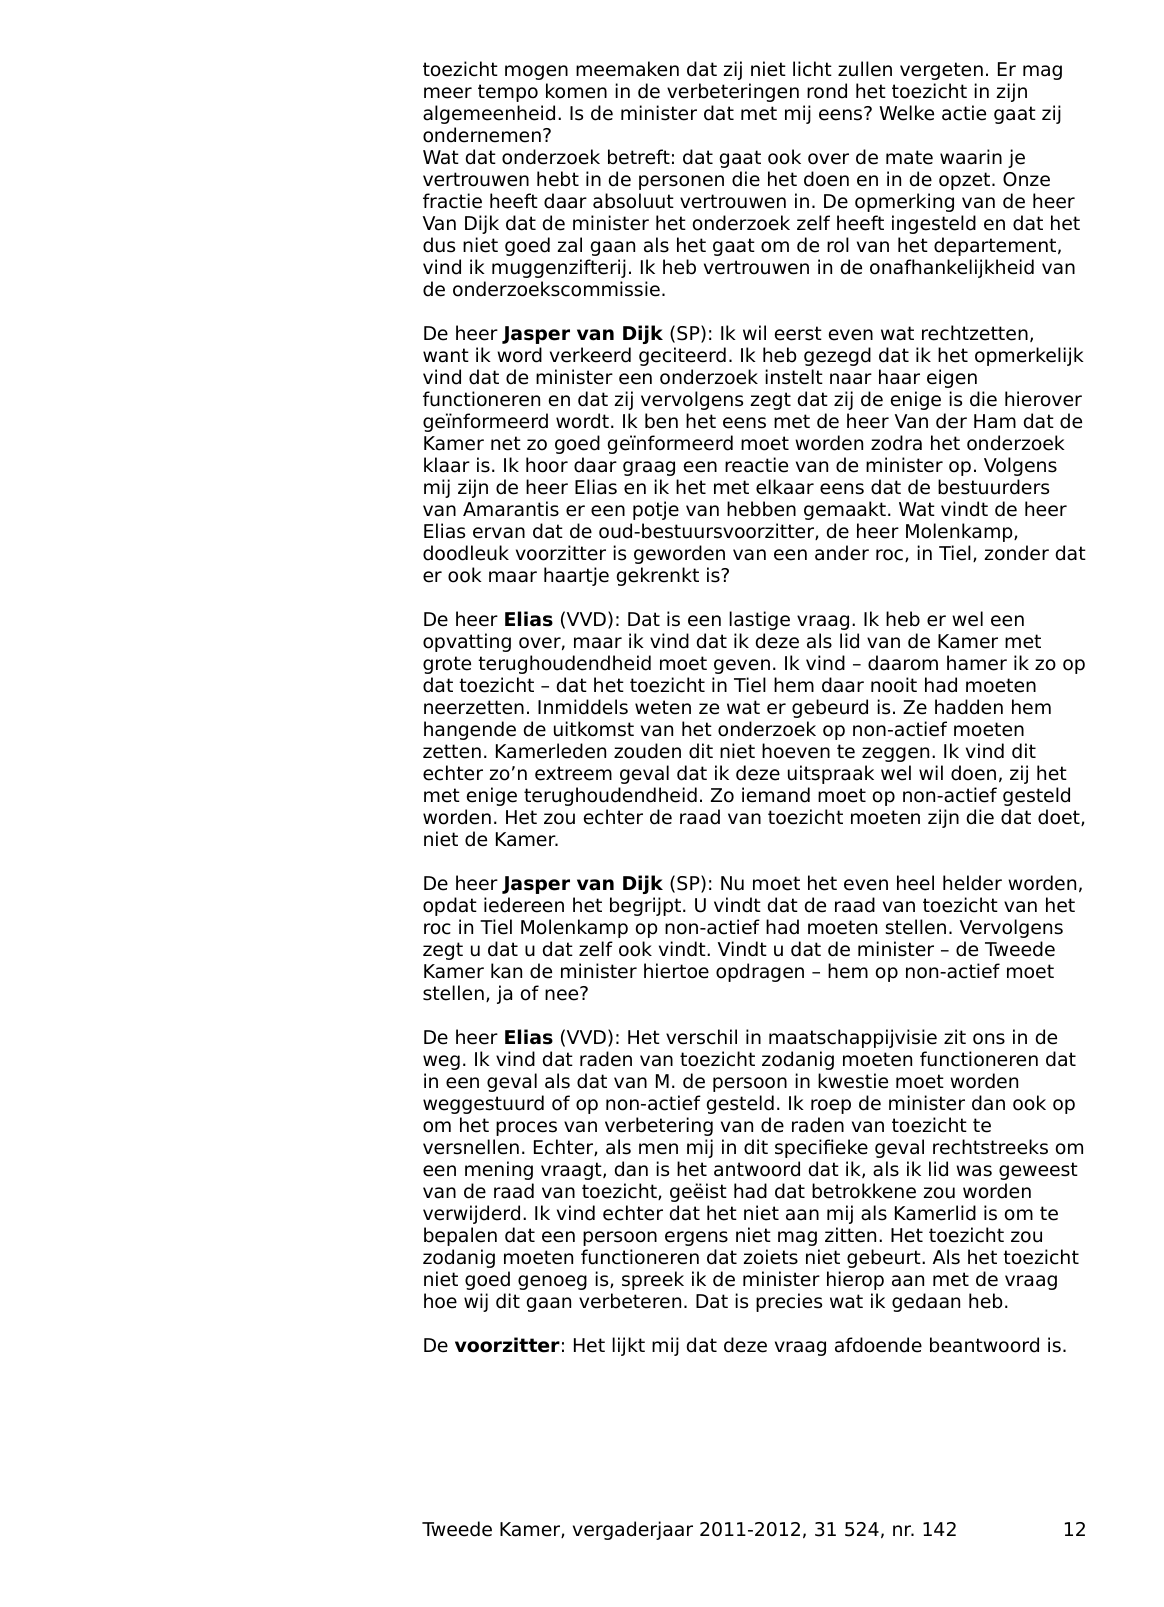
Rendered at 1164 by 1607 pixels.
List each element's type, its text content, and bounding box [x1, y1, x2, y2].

text De heer Jasper van Dijk (SP): Ik wil eerst even wat rechtzetten, want ik word verkeerd geciteerd. Ik heb gezegd dat ik het opmerkelijk vind dat de minister een onderzoek instelt naar haar eigen functioneren en dat zij vervolgens zegt dat zij de enige is die hierover geïnformeerd wordt. Ik ben het eens met de heer Van der Ham dat de Kamer net zo goed geïnformeerd moet worden zodra het onderzoek klaar is. Ik hoor daar graag een reactie van de minister op. Volgens mij zijn de heer Elias en ik het met elkaar eens dat de bestuurders van Amarantis er een potje van hebben gemaakt. Wat vindt de heer Elias ervan dat de oud-bestuursvoorzitter, de heer Molenkamp, doodleuk voorzitter is geworden van een ander roc, in Tiel, zonder dat er ook maar haartje gekrenkt is? [422, 323, 1087, 587]
text Wat dat onderzoek betreft: dat gaat ook over de mate waarin je vertrouwen hebt in de personen die het doen en in de opzet. Onze fractie heeft daar absoluut vertrouwen in. De opmerking van de heer Van Dijk dat de minister het onderzoek zelf heeft ingesteld en dat het dus niet goed zal gaan als het gaat om de rol van het departement, vind ik muggenzifterij. Ik heb vertrouwen in de onafhankelijkheid van de onderzoekscommissie. [422, 147, 1087, 301]
text De heer Jasper van Dijk (SP): Nu moet het even heel helder worden, opdat iedereen het begrijpt. U vindt dat de raad van toezicht van het roc in Tiel Molenkamp op non-actief had moeten stellen. Vervolgens zegt u dat u dat zelf ook vindt. Vindt u dat de minister – de Tweede Kamer kan de minister hiertoe opdragen – hem op non-actief moet stellen, ja of nee? [422, 873, 1087, 1005]
text De heer Elias (VVD): Dat is een lastige vraag. Ik heb er wel een opvatting over, maar ik vind dat ik deze als lid van de Kamer met grote terughoudendheid moet geven. Ik vind – daarom hamer ik zo op dat toezicht – dat het toezicht in Tiel hem daar nooit had moeten neerzetten. Inmiddels weten ze wat er gebeurd is. Ze hadden hem hangende de uitkomst van het onderzoek op non-actief moeten zetten. Kamerleden zouden dit niet hoeven te zeggen. Ik vind dit echter zo’n extreem geval dat ik deze uitspraak wel wil doen, zij het met enige terughoudendheid. Zo iemand moet op non-actief gesteld worden. Het zou echter de raad van toezicht moeten zijn die dat doet, niet de Kamer. [422, 609, 1087, 851]
text toezicht mogen meemaken dat zij niet licht zullen vergeten. Er mag meer tempo komen in de verbeteringen rond het toezicht in zijn algemeenheid. Is de minister dat met mij eens? Welke actie gaat zij ondernemen? [422, 59, 1087, 147]
text De heer Elias (VVD): Het verschil in maatschappijvisie zit ons in de weg. Ik vind dat raden van toezicht zodanig moeten functioneren dat in een geval als dat van M. de persoon in kwestie moet worden weggestuurd of op non-actief gesteld. Ik roep de minister dan ook op om het proces van verbetering van de raden van toezicht te versnellen. Echter, als men mij in dit specifieke geval rechtstreeks om een mening vraagt, dan is het antwoord dat ik, als ik lid was geweest van de raad van toezicht, geëist had dat betrokkene zou worden verwijderd. Ik vind echter dat het niet aan mij als Kamerlid is om te bepalen dat een persoon ergens niet mag zitten. Het toezicht zou zodanig moeten functioneren dat zoiets niet gebeurt. Als het toezicht niet goed genoeg is, spreek ik de minister hierop aan met de vraag hoe wij dit gaan verbeteren. Dat is precies wat ik gedaan heb. [422, 1027, 1087, 1313]
text De voorzitter: Het lijkt mij dat deze vraag afdoende beantwoord is. [422, 1335, 1087, 1357]
